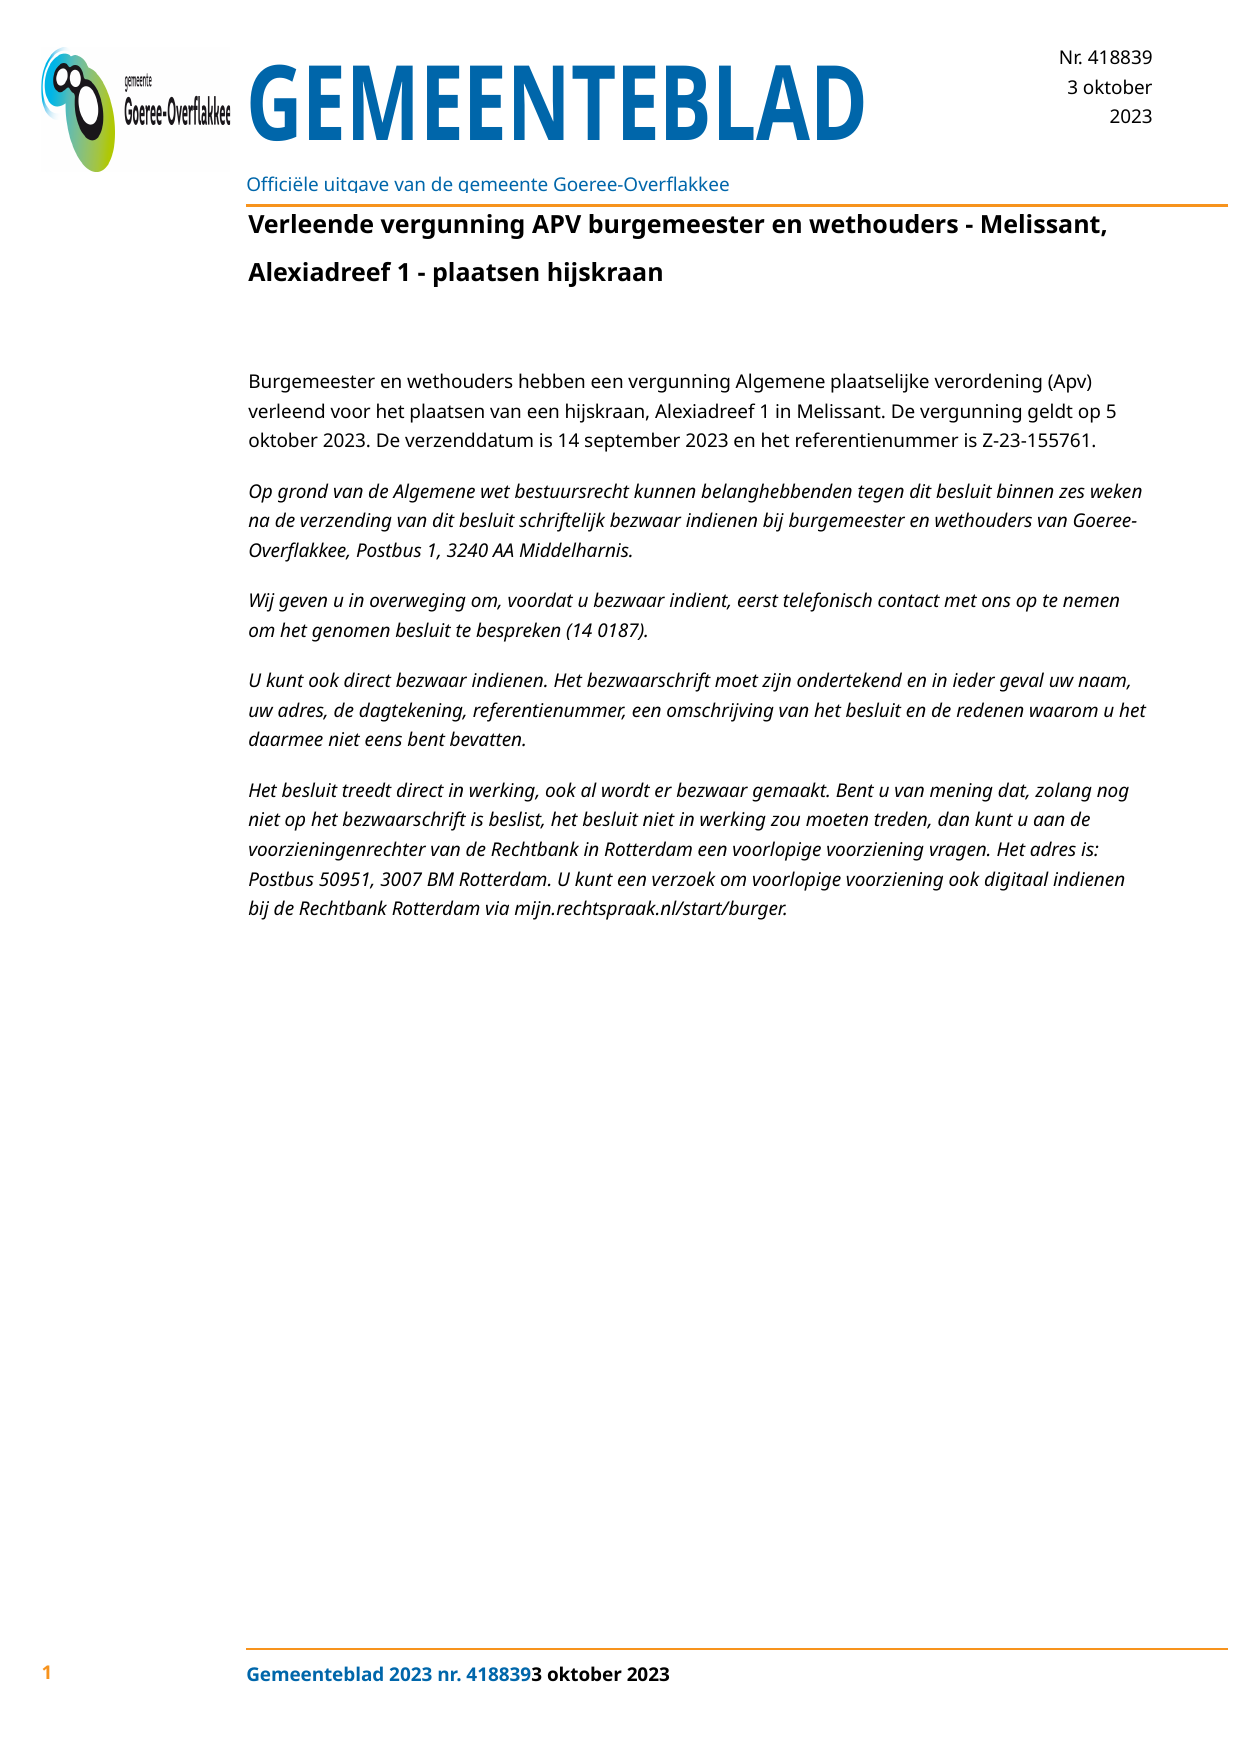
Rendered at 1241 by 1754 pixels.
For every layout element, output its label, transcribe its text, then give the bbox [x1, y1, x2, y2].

text U kunt ook direct bezwaar indienen. Het bezwaarschrift moet zijn ondertekend en in ieder geval uw naam, uw adres, de dagtekening, referentienummer, een omschrijving van het besluit en de redenen waarom u het daarmee niet eens bent bevatten. [248, 667, 1152, 752]
text Burgemeester en wethouders hebben een vergunning Algemene plaatselijke verordening (Apv) verleend voor het plaatsen van een hijskraan, Alexiadreef 1 in Melissant. De vergunning geldt op 5 oktober 2023. De verzenddatum is 14 september 2023 en het referentienummer is Z-23-155761. [248, 368, 1152, 453]
picture [41, 47, 231, 172]
text Het besluit treedt direct in werking, ook al wordt er bezwaar gemaakt. Bent u van mening dat, zolang nog niet op het bezwaarschrift is beslist, het besluit niet in werking zou moeten treden, dan kunt u aan de voorzieningenrechter van de Rechtbank in Rotterdam een voorlopige voorziening vragen. Het adres is: Postbus 50951, 3007 BM Rotterdam. U kunt een verzoek om voorlopige voorziening ook digitaal indienen bij de Rechtbank Rotterdam via mijn.rechtspraak.nl/start/burger. [248, 777, 1152, 921]
text Op grond van de Algemene wet bestuursrecht kunnen belanghebbenden tegen dit besluit binnen zes weken na de verzending van dit besluit schriftelijk bezwaar indienen bij burgemeester en wethouders van Goeree-Overflakkee, Postbus 1, 3240 AA Middelharnis. [248, 478, 1152, 563]
text Wij geven u in overweging om, voordat u bezwaar indient, eerst telefonisch contact met ons op te nemen om het genomen besluit te bespreken (14 0187). [248, 587, 1152, 643]
text Verleende vergunning APV burgemeester en wethouders - Melissant, Alexiadreef 1 - plaatsen hijskraan [248, 207, 1152, 288]
